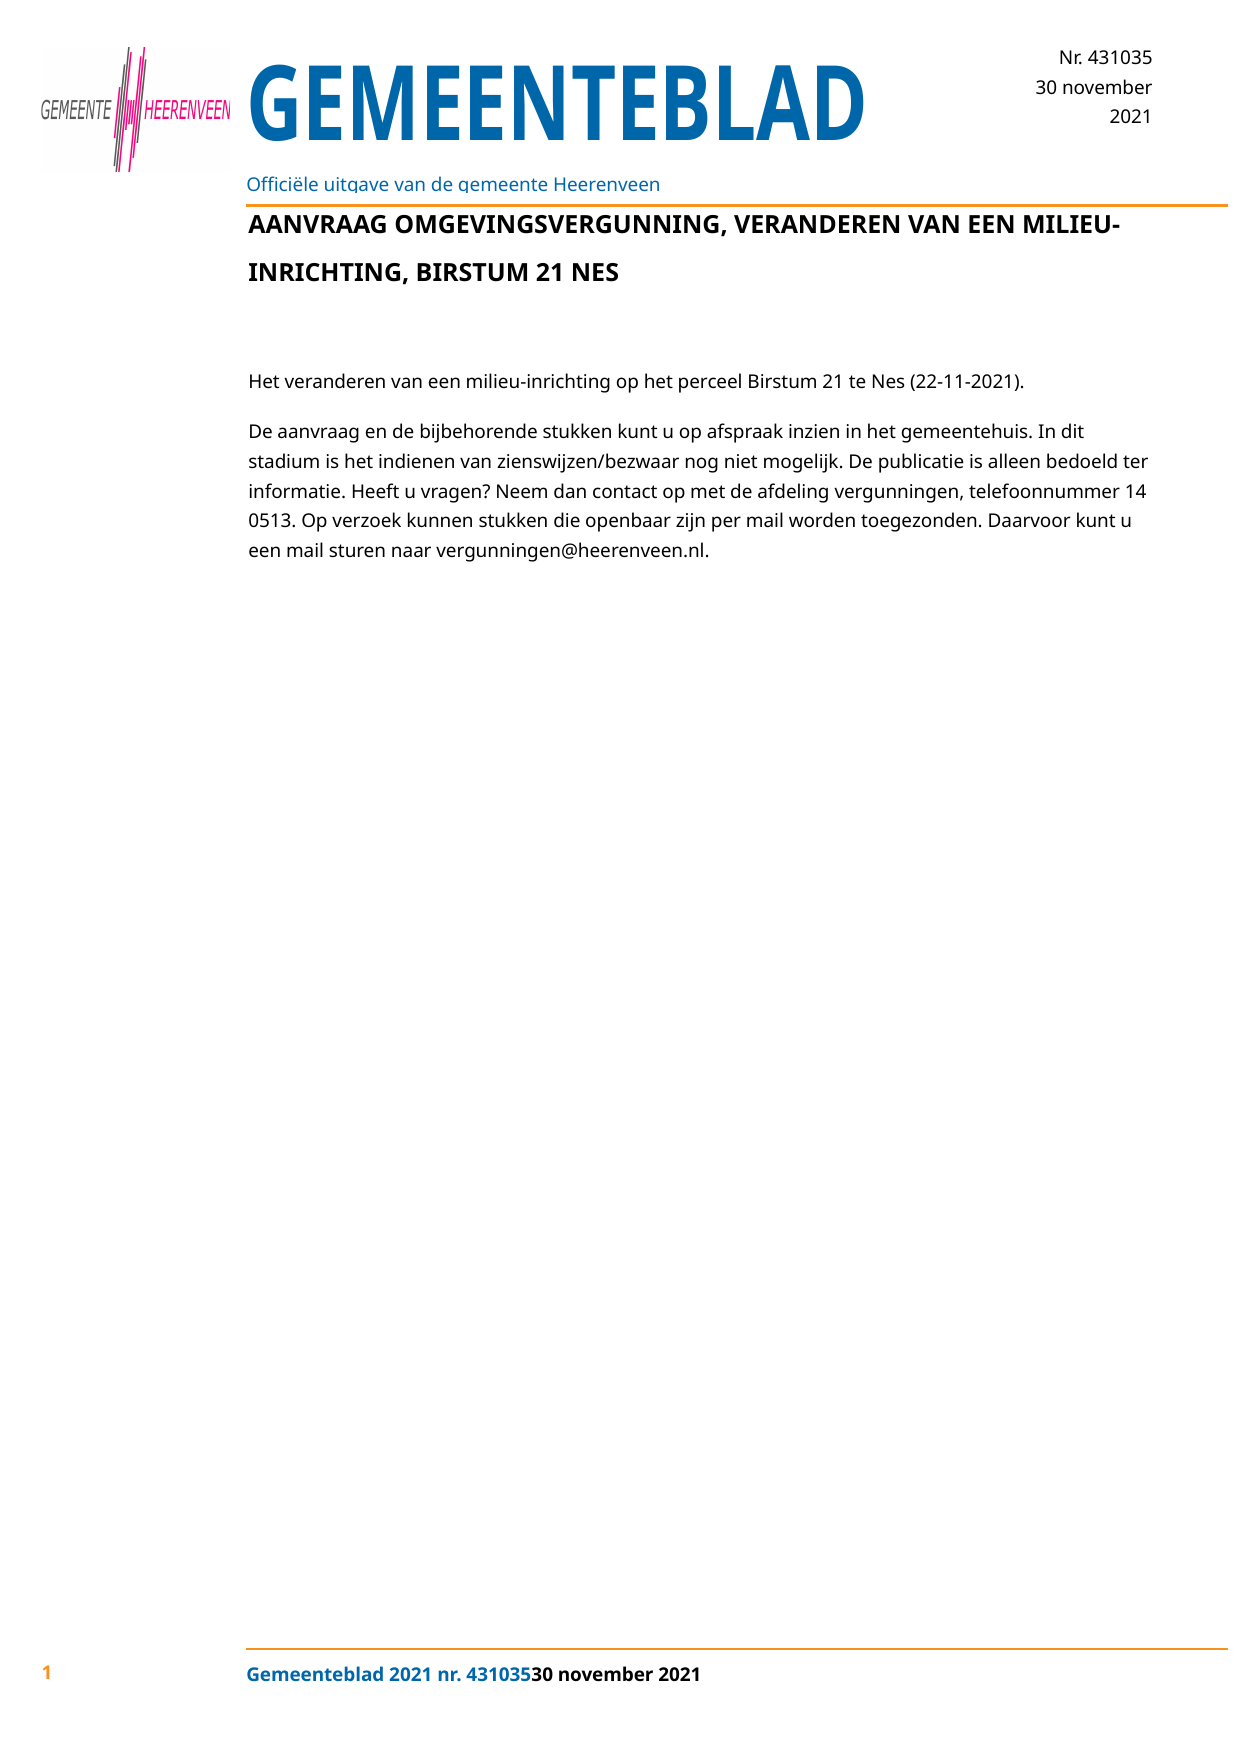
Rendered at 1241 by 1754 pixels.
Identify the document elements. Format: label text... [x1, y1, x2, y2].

text AANVRAAG OMGEVINGSVERGUNNING, VERANDEREN VAN EEN MILIEU-INRICHTING, BIRSTUM 21 NES [248, 207, 1152, 288]
text Het veranderen van een milieu-inrichting op het perceel Birstum 21 te Nes (22-11-2021). [248, 368, 1152, 394]
picture [41, 47, 231, 172]
text De aanvraag en de bijbehorende stukken kunt u op afspraak inzien in het gemeentehuis. In dit stadium is het indienen van zienswijzen/bezwaar nog niet mogelijk. De publicatie is alleen bedoeld ter informatie. Heeft u vragen? Neem dan contact op met de afdeling vergunningen, telefoonnummer 14 0513. Op verzoek kunnen stukken die openbaar zijn per mail worden toegezonden. Daarvoor kunt u een mail sturen naar vergunningen@heerenveen.nl. [248, 419, 1152, 563]
